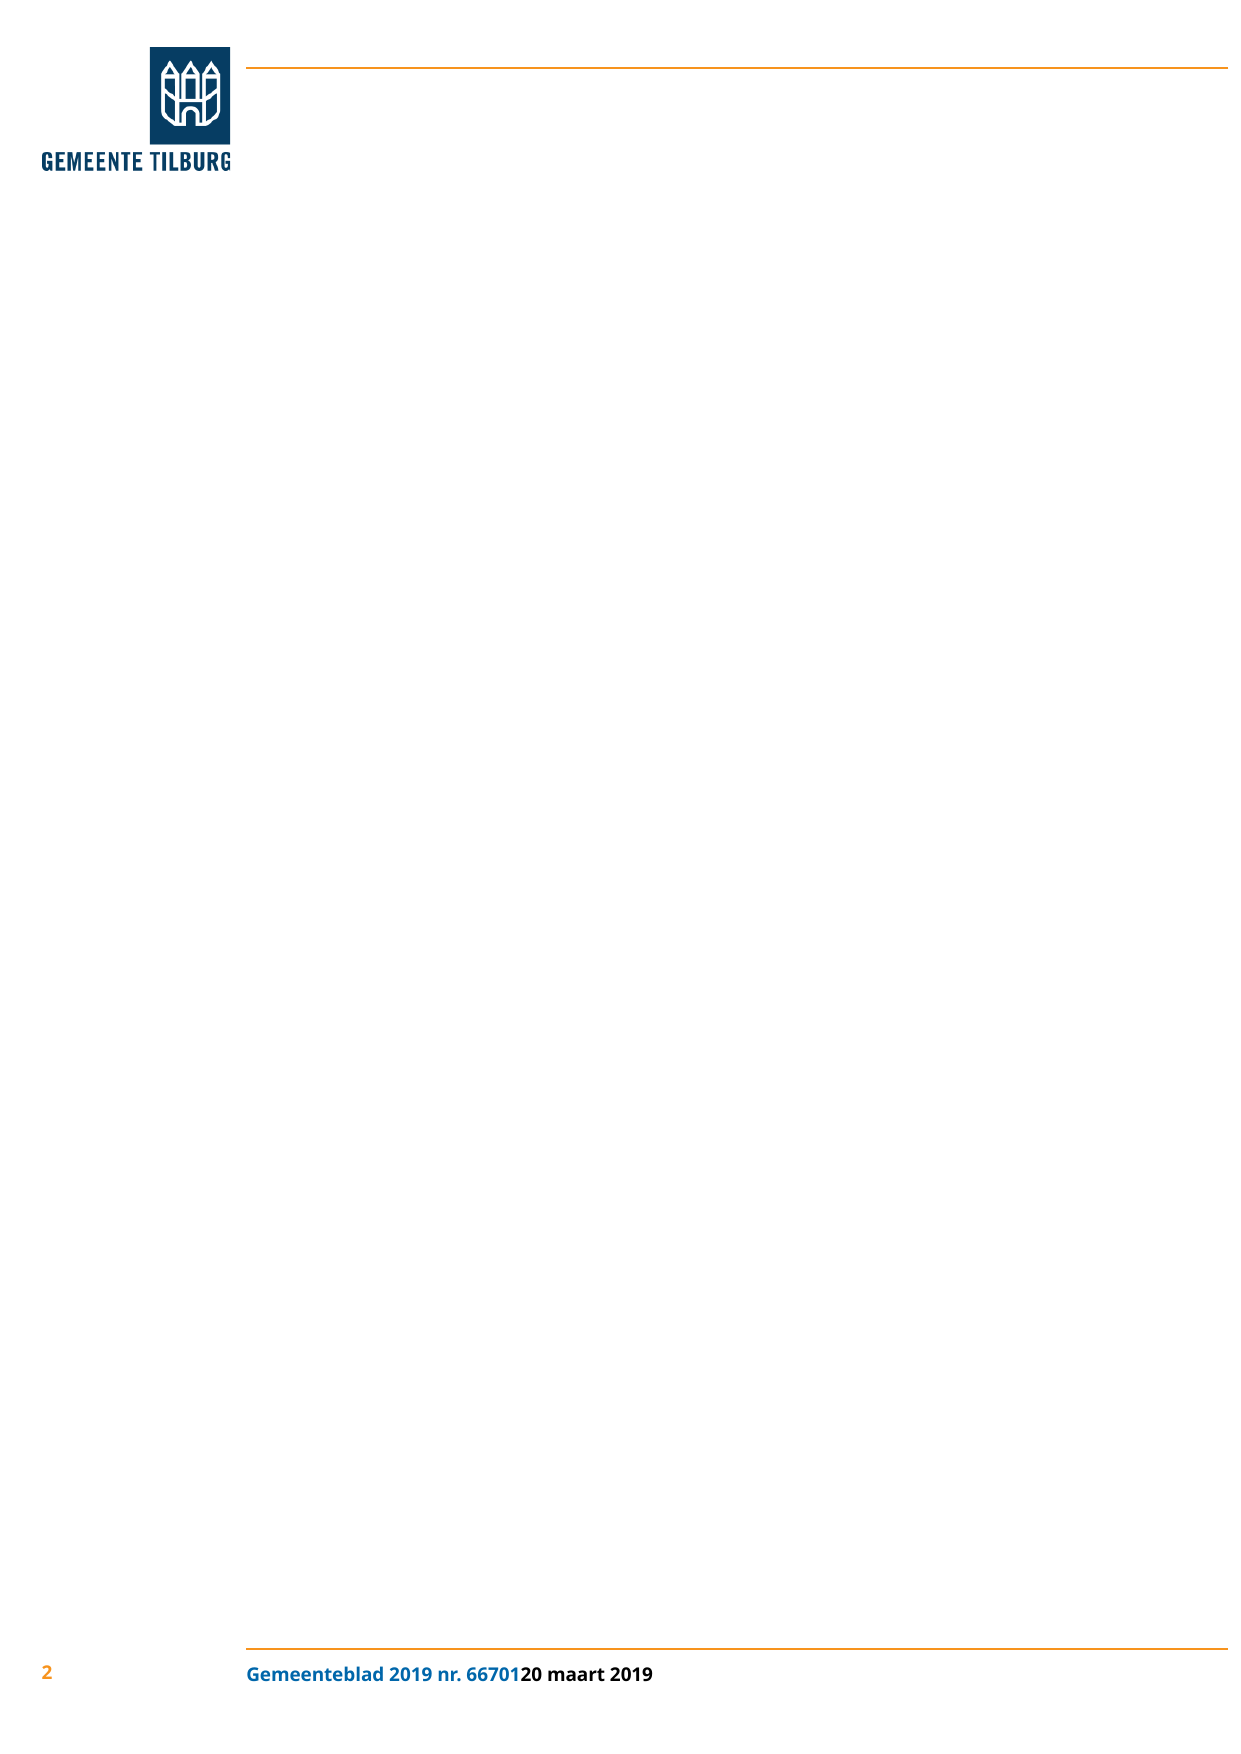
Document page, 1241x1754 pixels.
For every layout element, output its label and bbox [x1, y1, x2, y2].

picture [41, 47, 231, 172]
